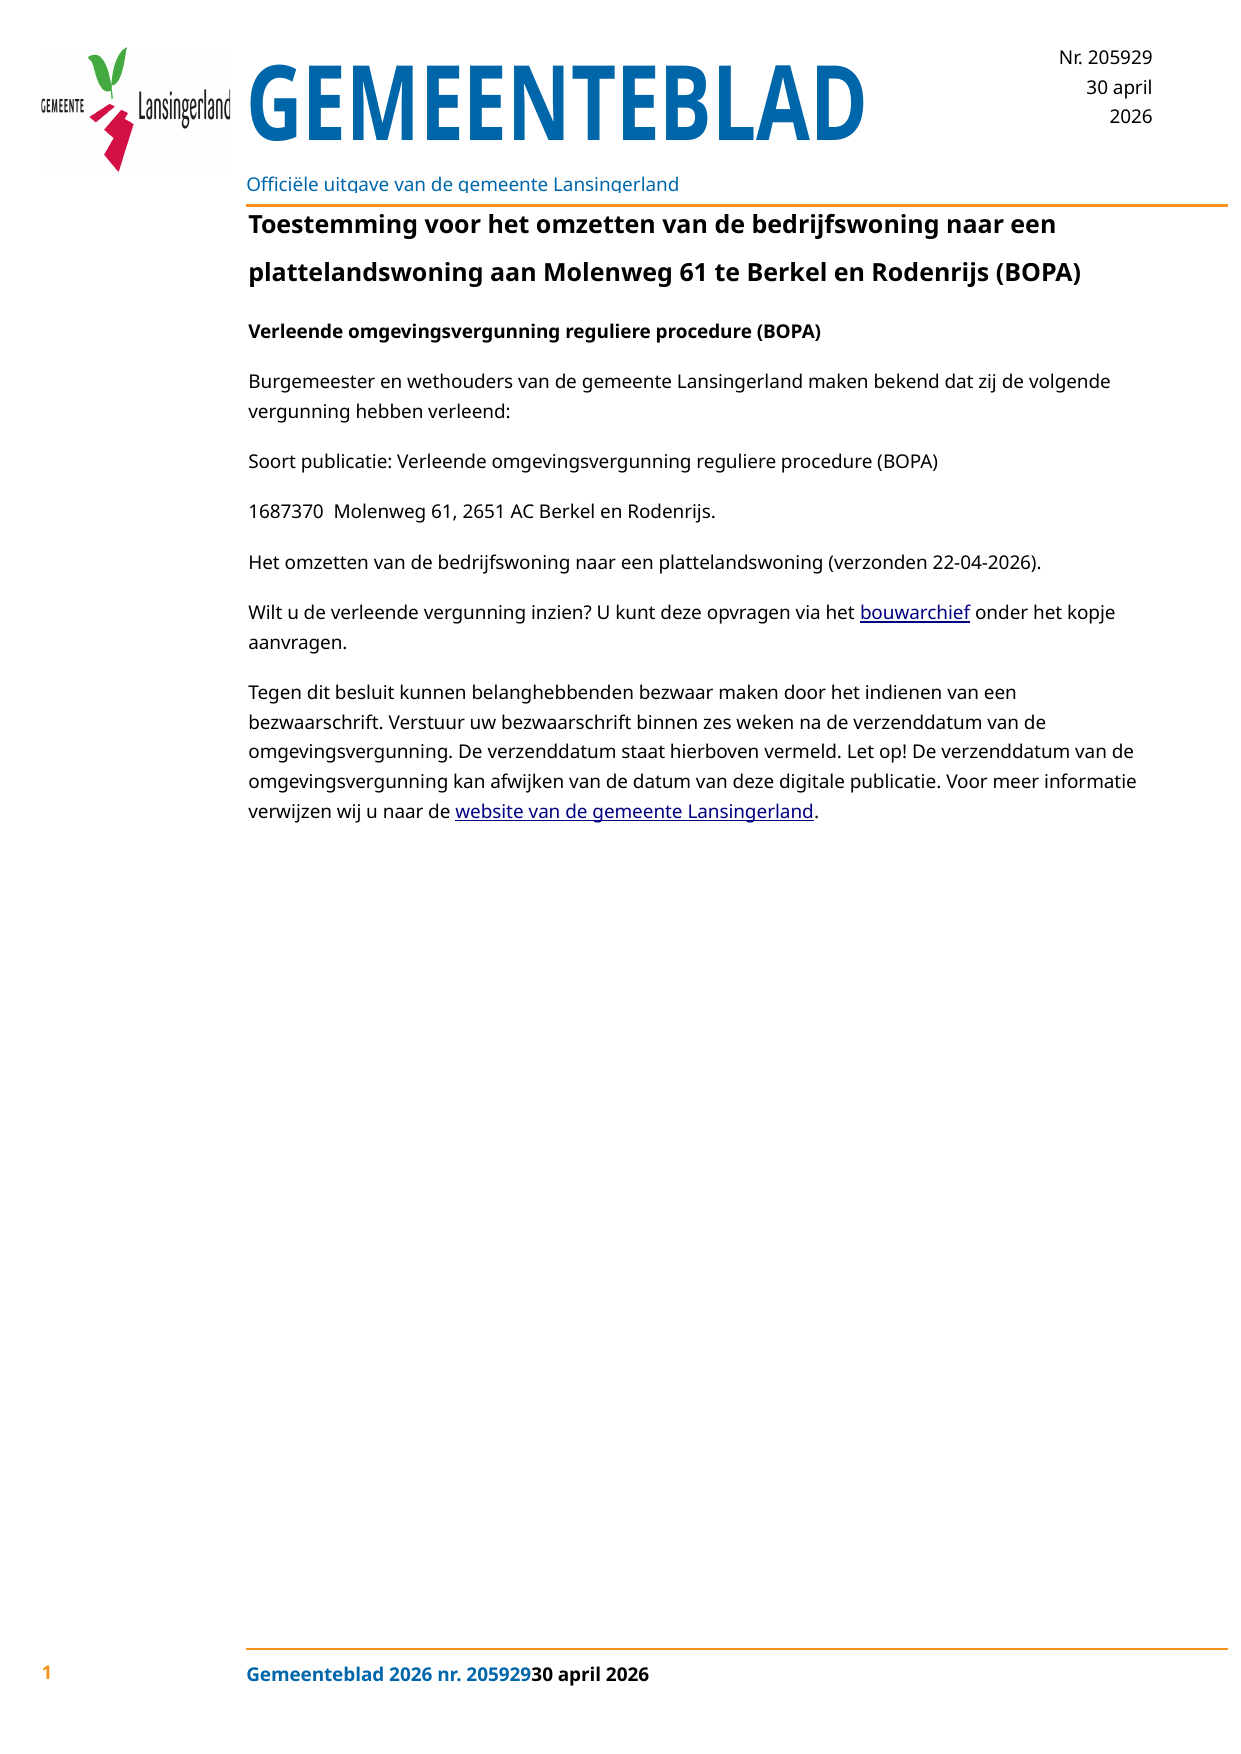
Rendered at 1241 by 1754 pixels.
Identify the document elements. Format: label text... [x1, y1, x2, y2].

text 1687370 Molenweg 61, 2651 AC Berkel en Rodenrijs. [248, 499, 1152, 524]
text Wilt u de verleende vergunning inzien? U kunt deze opvragen via het bouwarchief onder het kopje aanvragen. [248, 599, 1152, 655]
text Tegen dit besluit kunnen belanghebbenden bezwaar maken door het indienen van een bezwaarschrift. Verstuur uw bezwaarschrift binnen zes weken na de verzenddatum van de omgevingsvergunning. De verzenddatum staat hierboven vermeld. Let op! De verzenddatum van de omgevingsvergunning kan afwijken van de datum van deze digitale publicatie. Voor meer informatie verwijzen wij u naar de website van de gemeente Lansingerland. [248, 679, 1152, 824]
text Burgemeester en wethouders van de gemeente Lansingerland maken bekend dat zij de volgende vergunning hebben verleend: [248, 368, 1152, 424]
text Soort publicatie: Verleende omgevingsvergunning reguliere procedure (BOPA) [248, 448, 1152, 474]
picture [41, 47, 231, 172]
text Het omzetten van de bedrijfswoning naar een plattelandswoning (verzonden 22-04-2026). [248, 549, 1152, 575]
text Toestemming voor het omzetten van de bedrijfswoning naar een plattelandswoning aan Molenweg 61 te Berkel en Rodenrijs (BOPA) [248, 207, 1152, 288]
text Verleende omgevingsvergunning reguliere procedure (BOPA) [248, 318, 1152, 344]
